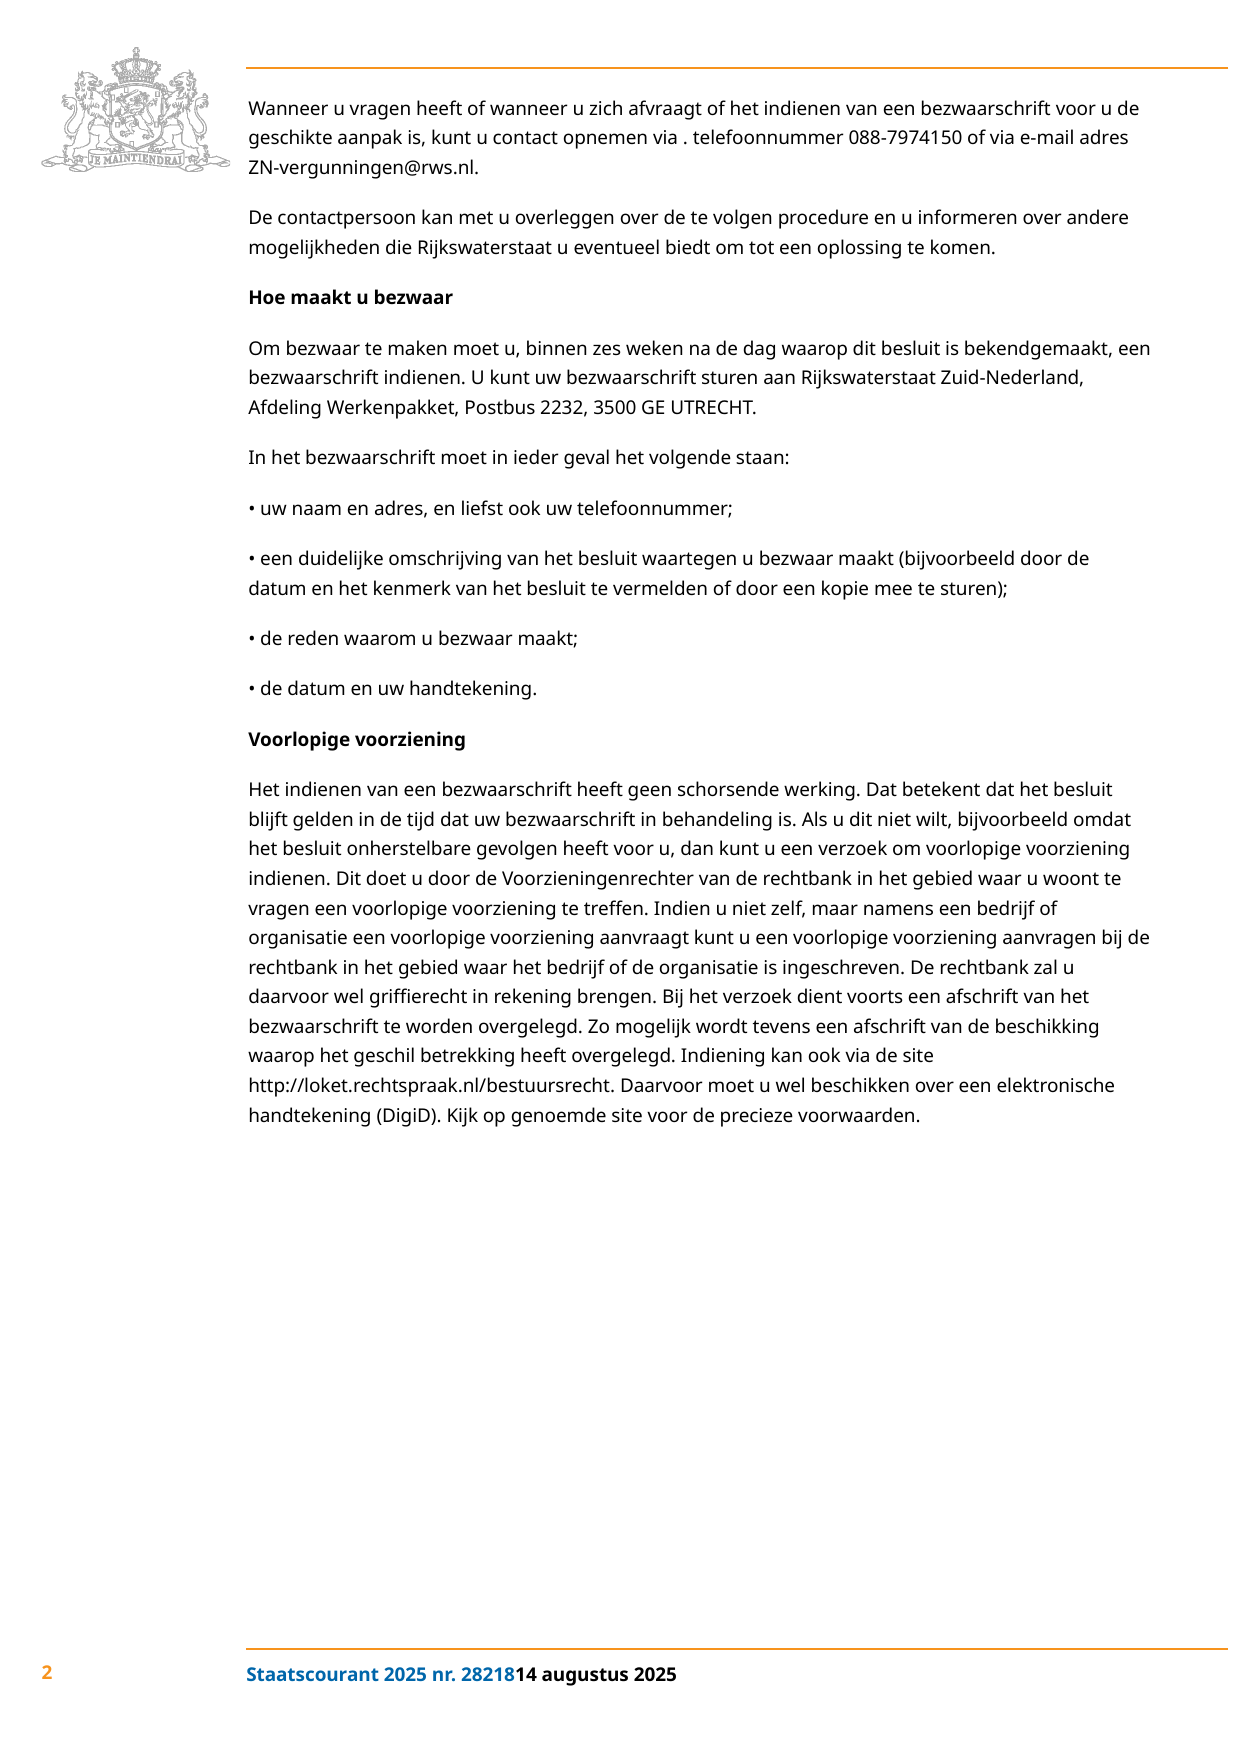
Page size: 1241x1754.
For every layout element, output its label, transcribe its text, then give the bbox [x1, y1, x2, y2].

text De contactpersoon kan met u overleggen over de te volgen procedure en u informeren over andere mogelijkheden die Rijkswaterstaat u eventueel biedt om tot een oplossing te komen. [248, 204, 1152, 260]
text • uw naam en adres, en liefst ook uw telefoonnummer; [248, 495, 1152, 521]
picture [41, 47, 231, 172]
text • een duidelijke omschrijving van het besluit waartegen u bezwaar maakt (bijvoorbeeld door de datum en het kenmerk van het besluit te vermelden of door een kopie mee te sturen); [248, 545, 1152, 601]
text Voorlopige voorziening [248, 726, 1152, 752]
text Het indienen van een bezwaarschrift heeft geen schorsende werking. Dat betekent dat het besluit blijft gelden in de tijd dat uw bezwaarschrift in behandeling is. Als u dit niet wilt, bijvoorbeeld omdat het besluit onherstelbare gevolgen heeft voor u, dan kunt u een verzoek om voorlopige voorziening indienen. Dit doet u door de Voorzieningenrechter van de rechtbank in het gebied waar u woont te vragen een voorlopige voorziening te treffen. Indien u niet zelf, maar namens een bedrijf of organisatie een voorlopige voorziening aanvraagt kunt u een voorlopige voorziening aanvragen bij de rechtbank in het gebied waar het bedrijf of de organisatie is ingeschreven. De rechtbank zal u daarvoor wel griffierecht in rekening brengen. Bij het verzoek dient voorts een afschrift van het bezwaarschrift te worden overgelegd. Zo mogelijk wordt tevens een afschrift van de beschikking waarop het geschil betrekking heeft overgelegd. Indiening kan ook via de site http://loket.rechtspraak.nl/bestuursrecht. Daarvoor moet u wel beschikken over een elektronische handtekening (DigiD). Kijk op genoemde site voor de precieze voorwaarden. [248, 776, 1152, 1128]
text • de datum en uw handtekening. [248, 676, 1152, 701]
text • de reden waarom u bezwaar maakt; [248, 625, 1152, 651]
text In het bezwaarschrift moet in ieder geval het volgende staan: [248, 444, 1152, 470]
text Wanneer u vragen heeft of wanneer u zich afvraagt of het indienen van een bezwaarschrift voor u de geschikte aanpak is, kunt u contact opnemen via . telefoonnummer 088-7974150 of via e-mail adres ZN-vergunningen@rws.nl. [248, 95, 1152, 180]
text Om bezwaar te maken moet u, binnen zes weken na de dag waarop dit besluit is bekendgemaakt, een bezwaarschrift indienen. U kunt uw bezwaarschrift sturen aan Rijkswaterstaat Zuid-Nederland, Afdeling Werkenpakket, Postbus 2232, 3500 GE UTRECHT. [248, 335, 1152, 420]
text Hoe maakt u bezwaar [248, 284, 1152, 310]
